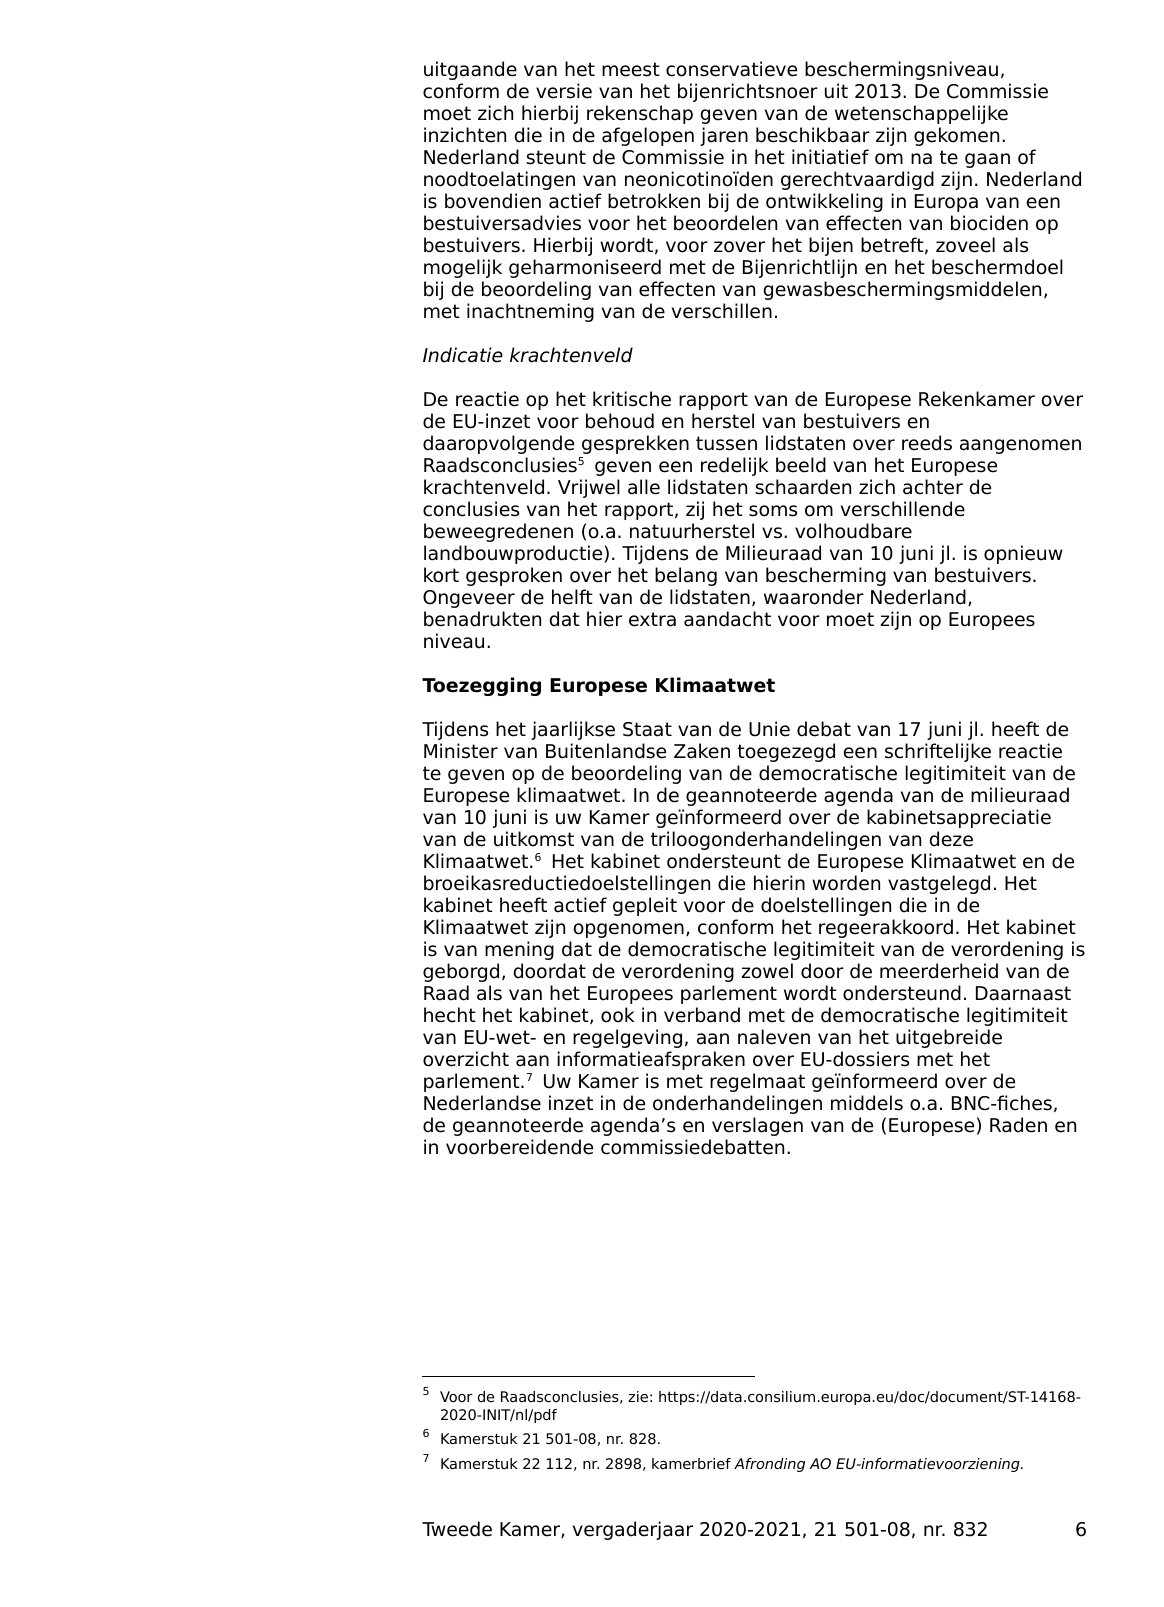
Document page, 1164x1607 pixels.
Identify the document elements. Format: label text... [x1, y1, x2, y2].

subtitle Indicatie krachtenveld [422, 345, 1087, 367]
text Voor de Raadsconclusies, zie: https://data.consilium.europa.eu/doc/document/ST-14168-2020-INIT/nl/pdf [422, 1385, 1087, 1424]
text De reactie op het kritische rapport van de Europese Rekenkamer over de EU-inzet voor behoud en herstel van bestuivers en daaropvolgende gesprekken tussen lidstaten over reeds aangenomen Raadsconclusies geven een redelijk beeld van het Europese krachtenveld. Vrijwel alle lidstaten schaarden zich achter de conclusies van het rapport, zij het soms om verschillende beweegredenen (o.a. natuurherstel vs. volhoudbare landbouwproductie). Tijdens de Milieuraad van 10 juni jl. is opnieuw kort gesproken over het belang van bescherming van bestuivers. Ongeveer de helft van de lidstaten, waaronder Nederland, benadrukten dat hier extra aandacht voor moet zijn op Europees niveau. [422, 389, 1087, 653]
text Kamerstuk 21 501-08, nr. 828. [422, 1427, 1087, 1449]
text Tijdens het jaarlijkse Staat van de Unie debat van 17 juni jl. heeft de Minister van Buitenlandse Zaken toegezegd een schriftelijke reactie te geven op de beoordeling van de democratische legitimiteit van de Europese klimaatwet. In de geannoteerde agenda van de milieuraad van 10 juni is uw Kamer geïnformeerd over de kabinetsappreciatie van de uitkomst van de triloogonderhandelingen van deze Klimaatwet. Het kabinet ondersteunt de Europese Klimaatwet en de broeikasreductiedoelstellingen die hierin worden vastgelegd. Het kabinet heeft actief gepleit voor de doelstellingen die in de Klimaatwet zijn opgenomen, conform het regeerakkoord. Het kabinet is van mening dat de democratische legitimiteit van de verordening is geborgd, doordat de verordening zowel door de meerderheid van de Raad als van het Europees parlement wordt ondersteund. Daarnaast hecht het kabinet, ook in verband met de democratische legitimiteit van EU-wet- en regelgeving, aan naleven van het uitgebreide overzicht aan informatieafspraken over EU-dossiers met het parlement. Uw Kamer is met regelmaat geïnformeerd over de Nederlandse inzet in de onderhandelingen middels o.a. BNC-fiches, de geannoteerde agenda’s en verslagen van de (Europese) Raden en in voorbereidende commissiedebatten. [422, 719, 1087, 1159]
text uitgaande van het meest conservatieve beschermingsniveau, conform de versie van het bijenrichtsnoer uit 2013. De Commissie moet zich hierbij rekenschap geven van de wetenschappelijke inzichten die in de afgelopen jaren beschikbaar zijn gekomen. Nederland steunt de Commissie in het initiatief om na te gaan of noodtoelatingen van neonicotinoïden gerechtvaardigd zijn. Nederland is bovendien actief betrokken bij de ontwikkeling in Europa van een bestuiversadvies voor het beoordelen van effecten van biociden op bestuivers. Hierbij wordt, voor zover het bijen betreft, zoveel als mogelijk geharmoniseerd met de Bijenrichtlijn en het beschermdoel bij de beoordeling van effecten van gewasbeschermingsmiddelen, met inachtneming van de verschillen. [422, 59, 1087, 323]
text Kamerstuk 22 112, nr. 2898, kamerbrief Afronding AO EU-informatievoorziening. [422, 1452, 1087, 1474]
subtitle Toezegging Europese Klimaatwet [422, 675, 1087, 697]
